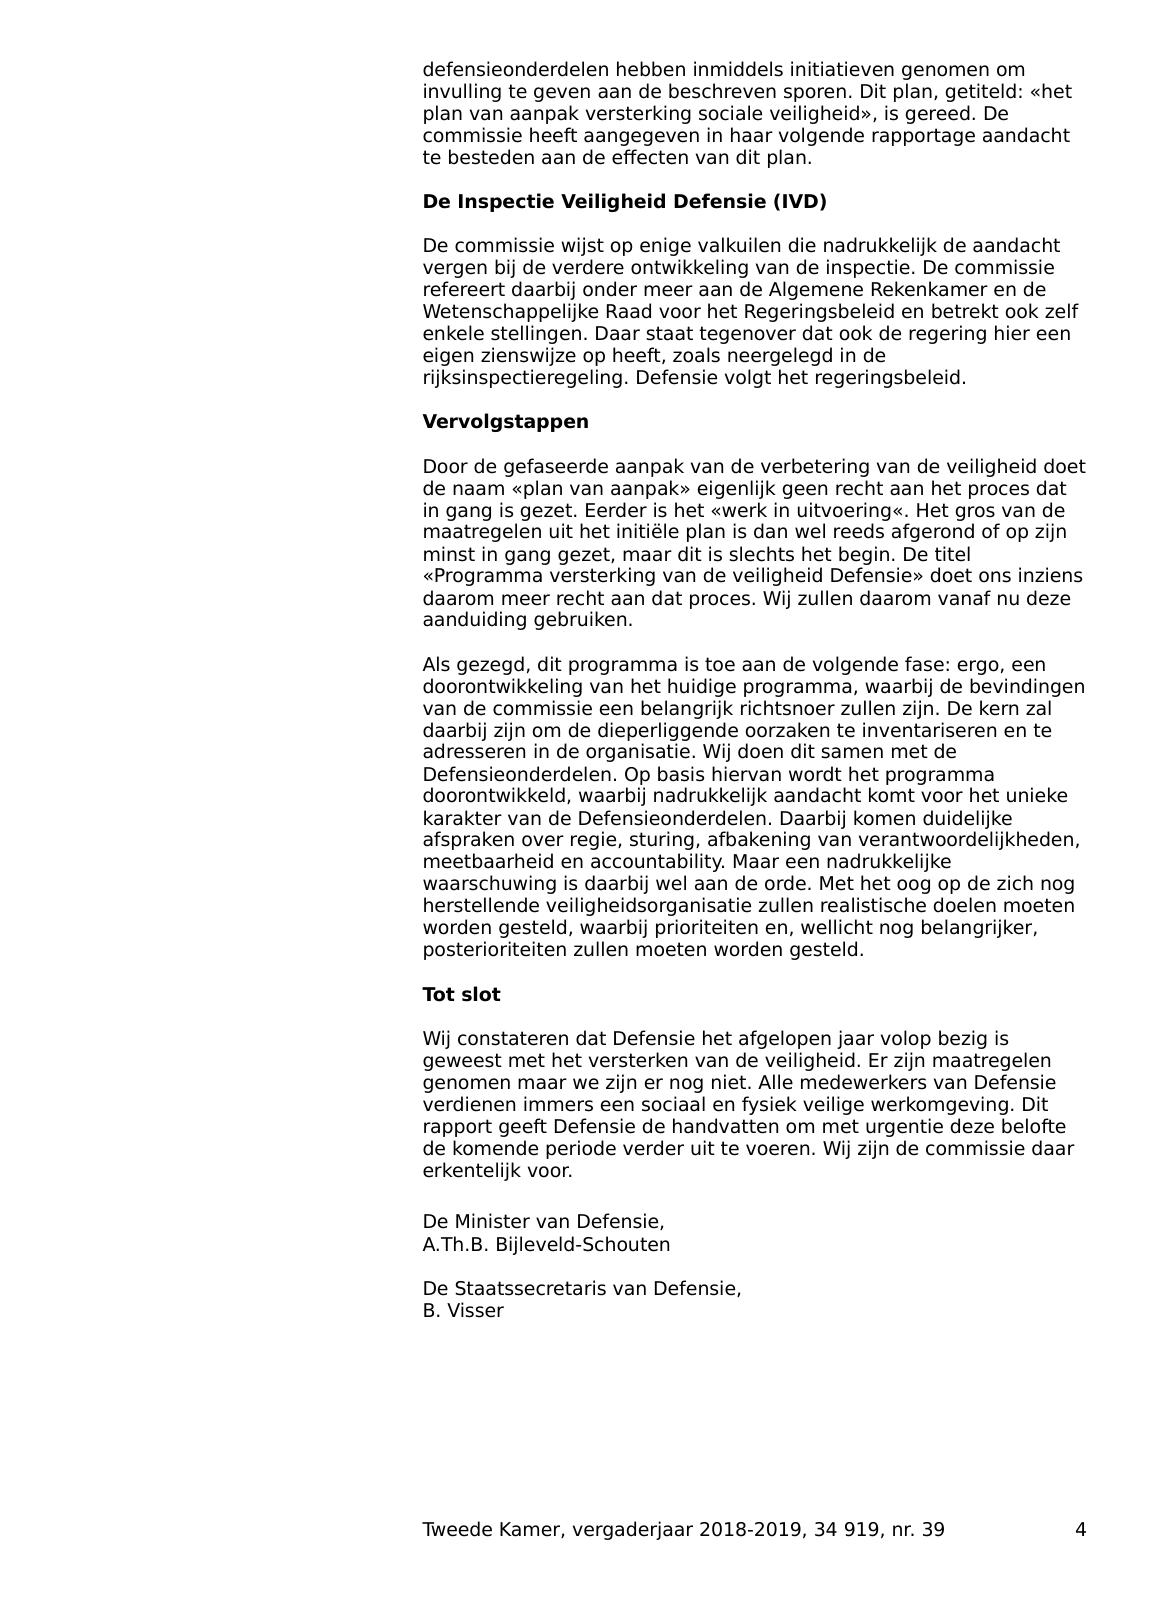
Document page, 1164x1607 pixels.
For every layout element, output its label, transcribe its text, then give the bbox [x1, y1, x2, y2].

text De Minister van Defensie, A.Th.B. Bijleveld-Schouten [422, 1211, 1087, 1255]
text defensieonderdelen hebben inmiddels initiatieven genomen om invulling te geven aan de beschreven sporen. Dit plan, getiteld: «het plan van aanpak versterking sociale veiligheid», is gereed. De commissie heeft aangegeven in haar volgende rapportage aandacht te besteden aan de effecten van dit plan. [422, 59, 1087, 169]
text Wij constateren dat Defensie het afgelopen jaar volop bezig is geweest met het versterken van de veiligheid. Er zijn maatregelen genomen maar we zijn er nog niet. Alle medewerkers van Defensie verdienen immers een sociaal en fysiek veilige werkomgeving. Dit rapport geeft Defensie de handvatten om met urgentie deze belofte de komende periode verder uit te voeren. Wij zijn de commissie daar erkentelijk voor. [422, 1028, 1087, 1181]
text De commissie wijst op enige valkuilen die nadrukkelijk de aandacht vergen bij de verdere ontwikkeling van de inspectie. De commissie refereert daarbij onder meer aan de Algemene Rekenkamer en de Wetenschappelijke Raad voor het Regeringsbeleid en betrekt ook zelf enkele stellingen. Daar staat tegenover dat ook de regering hier een eigen zienswijze op heeft, zoals neergelegd in de rijksinspectieregeling. Defensie volgt het regeringsbeleid. [422, 235, 1087, 389]
text Als gezegd, dit programma is toe aan de volgende fase: ergo, een doorontwikkeling van het huidige programma, waarbij de bevindingen van de commissie een belangrijk richtsnoer zullen zijn. De kern zal daarbij zijn om de dieperliggende oorzaken te inventariseren en te adresseren in de organisatie. Wij doen dit samen met de Defensieonderdelen. Op basis hiervan wordt het programma doorontwikkeld, waarbij nadrukkelijk aandacht komt voor het unieke karakter van de Defensieonderdelen. Daarbij komen duidelijke afspraken over regie, sturing, afbakening van verantwoordelijkheden, meetbaarheid en accountability. Maar een nadrukkelijke waarschuwing is daarbij wel aan de orde. Met het oog op de zich nog herstellende veiligheidsorganisatie zullen realistische doelen moeten worden gesteld, waarbij prioriteiten en, wellicht nog belangrijker, posterioriteiten zullen moeten worden gesteld. [422, 653, 1087, 961]
subtitle Vervolgstappen [422, 411, 1087, 433]
subtitle Tot slot [422, 983, 1087, 1005]
text Door de gefaseerde aanpak van de verbetering van de veiligheid doet de naam «plan van aanpak» eigenlijk geen recht aan het proces dat in gang is gezet. Eerder is het «werk in uitvoering«. Het gros van de maatregelen uit het initiële plan is dan wel reeds afgerond of op zijn minst in gang gezet, maar dit is slechts het begin. De titel «Programma versterking van de veiligheid Defensie» doet ons inziens daarom meer recht aan dat proces. Wij zullen daarom vanaf nu deze aanduiding gebruiken. [422, 456, 1087, 631]
text De Staatssecretaris van Defensie, B. Visser [422, 1278, 1087, 1322]
subtitle De Inspectie Veiligheid Defensie (IVD) [422, 191, 1087, 213]
